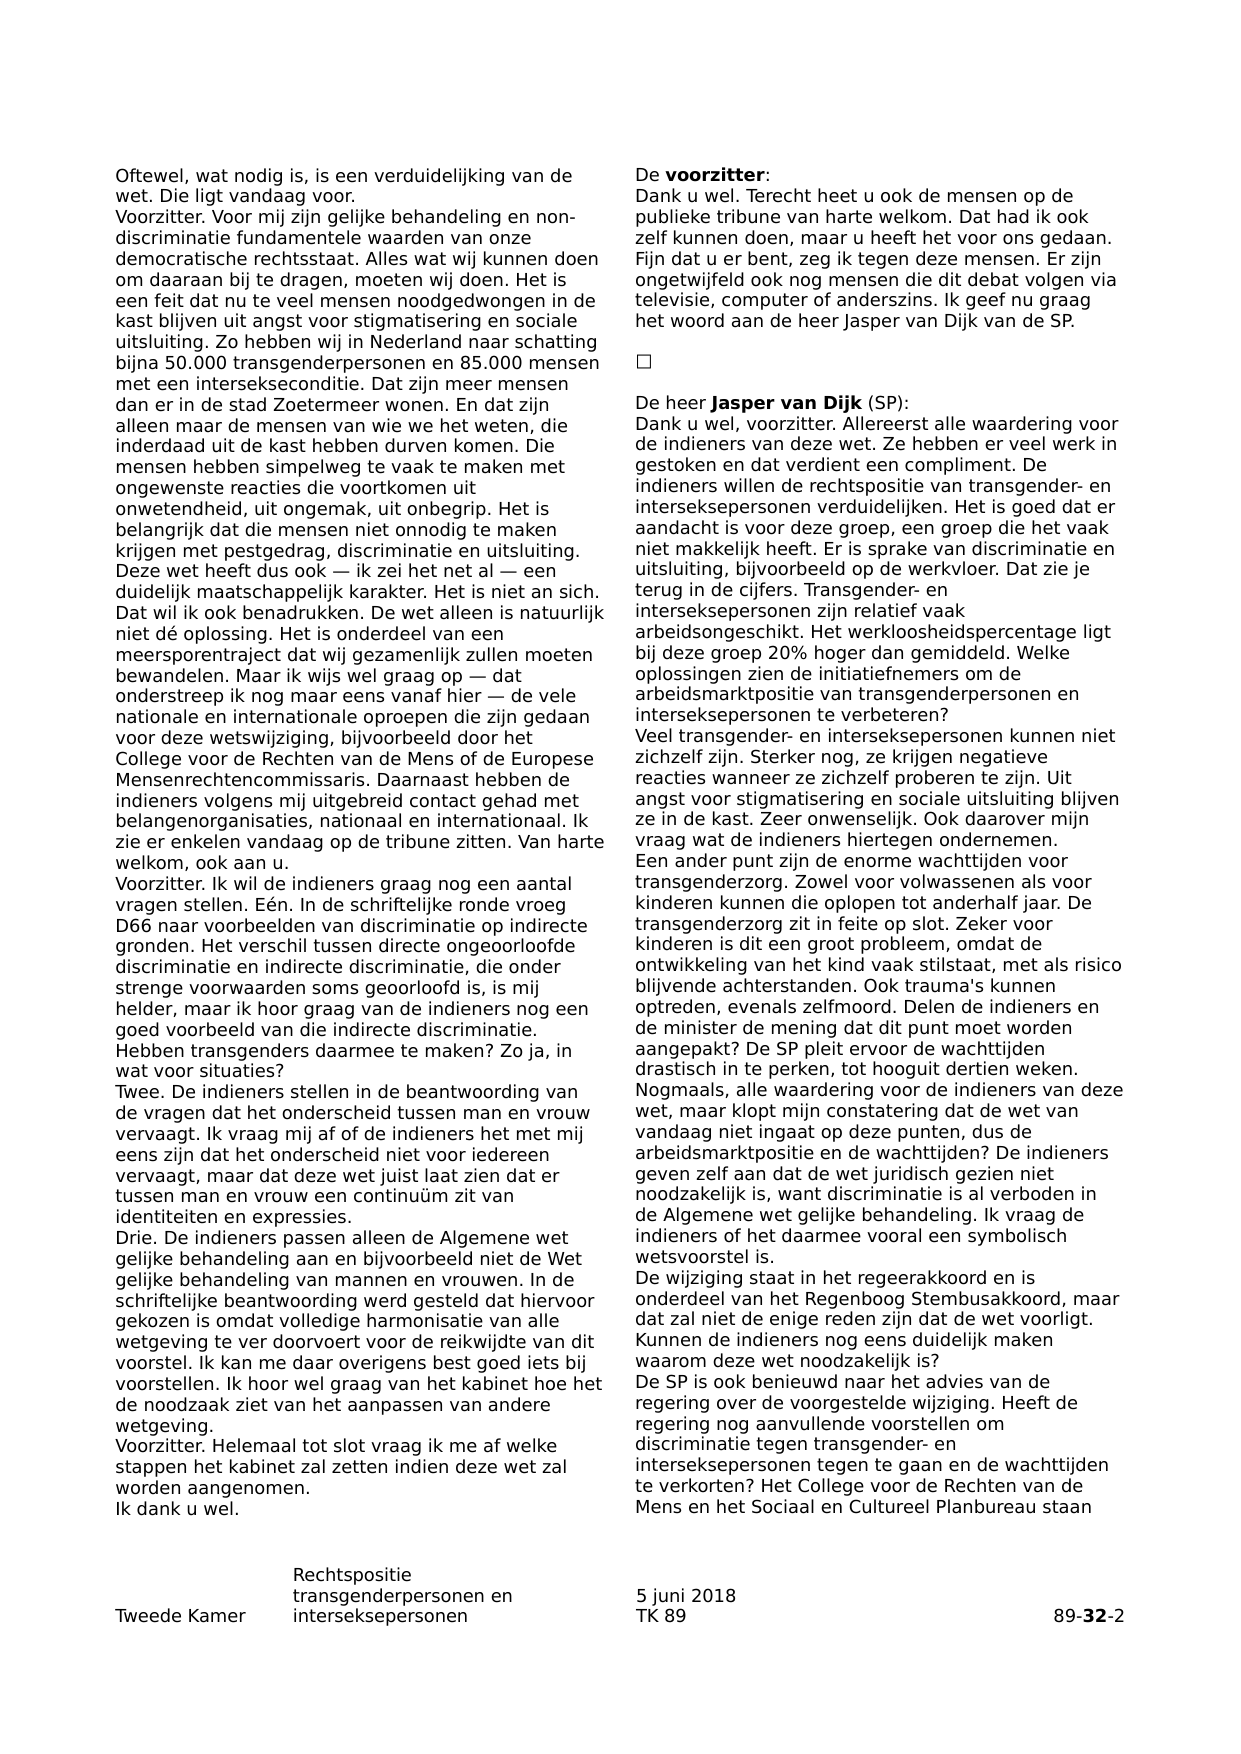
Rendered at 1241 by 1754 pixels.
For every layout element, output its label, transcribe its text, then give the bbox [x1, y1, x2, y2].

text Nogmaals, alle waardering voor de indieners van deze wet, maar klopt mijn constatering dat de wet van vandaag niet ingaat op deze punten, dus de arbeidsmarktpositie en de wachttijden? De indieners geven zelf aan dat de wet juridisch gezien niet noodzakelijk is, want discriminatie is al verboden in de Algemene wet gelijke behandeling. Ik vraag de indieners of het daarmee vooral een symbolisch wetsvoorstel is. [635, 1080, 1125, 1267]
text Ik dank u wel. [115, 1499, 605, 1519]
text Dank u wel. Terecht heet u ook de mensen op de publieke tribune van harte welkom. Dat had ik ook zelf kunnen doen, maar u heeft het voor ons gedaan. Fijn dat u er bent, zeg ik tegen deze mensen. Er zijn ongetwijfeld ook nog mensen die dit debat volgen via televisie, computer of anderszins. Ik geef nu graag het woord aan de heer Jasper van Dijk van de SP. [635, 186, 1125, 332]
text Een ander punt zijn de enorme wachttijden voor transgenderzorg. Zowel voor volwassenen als voor kinderen kunnen die oplopen tot anderhalf jaar. De transgenderzorg zit in feite op slot. Zeker voor kinderen is dit een groot probleem, omdat de ontwikkeling van het kind vaak stilstaat, met als risico blijvende achterstanden. Ook trauma's kunnen optreden, evenals zelfmoord. Delen de indieners en de minister de mening dat dit punt moet worden aangepakt? De SP pleit ervoor de wachttijden drastisch in te perken, tot hooguit dertien weken. [635, 851, 1125, 1080]
text De voorzitter: [635, 165, 1125, 186]
text Veel transgender- en interseksepersonen kunnen niet zichzelf zijn. Sterker nog, ze krijgen negatieve reacties wanneer ze zichzelf proberen te zijn. Uit angst voor stigmatisering en sociale uitsluiting blijven ze in de kast. Zeer onwenselijk. Ook daarover mijn vraag wat de indieners hiertegen ondernemen. [635, 726, 1125, 851]
text Deze wet heeft dus ook — ik zei het net al — een duidelijk maatschappelijk karakter. Het is niet an sich. Dat wil ik ook benadrukken. De wet alleen is natuurlijk niet dé oplossing. Het is onderdeel van een meersporentraject dat wij gezamenlijk zullen moeten bewandelen. Maar ik wijs wel graag op — dat onderstreep ik nog maar eens vanaf hier — de vele nationale en internationale oproepen die zijn gedaan voor deze wetswijziging, bijvoorbeeld door het College voor de Rechten van de Mens of de Europese Mensenrechtencommissaris. Daarnaast hebben de indieners volgens mij uitgebreid contact gehad met belangenorganisaties, nationaal en internationaal. Ik zie er enkelen vandaag op de tribune zitten. Van harte welkom, ook aan u. [115, 561, 605, 874]
text De heer Jasper van Dijk (SP): [635, 393, 1125, 413]
text Drie. De indieners passen alleen de Algemene wet gelijke behandeling aan en bijvoorbeeld niet de Wet gelijke behandeling van mannen en vrouwen. In de schriftelijke beantwoording werd gesteld dat hiervoor gekozen is omdat volledige harmonisatie van alle wetgeving te ver doorvoert voor de reikwijdte van dit voorstel. Ik kan me daar overigens best goed iets bij voorstellen. Ik hoor wel graag van het kabinet hoe het de noodzaak ziet van het aanpassen van andere wetgeving. [115, 1228, 605, 1436]
text Voorzitter. Voor mij zijn gelijke behandeling en non-discriminatie fundamentele waarden van onze democratische rechtsstaat. Alles wat wij kunnen doen om daaraan bij te dragen, moeten wij doen. Het is een feit dat nu te veel mensen noodgedwongen in de kast blijven uit angst voor stigmatisering en sociale uitsluiting. Zo hebben wij in Nederland naar schatting bijna 50.000 transgenderpersonen en 85.000 mensen met een intersekseconditie. Dat zijn meer mensen dan er in de stad Zoetermeer wonen. En dat zijn alleen maar de mensen van wie we het weten, die inderdaad uit de kast hebben durven komen. Die mensen hebben simpelweg te vaak te maken met ongewenste reacties die voortkomen uit onwetendheid, uit ongemak, uit onbegrip. Het is belangrijk dat die mensen niet onnodig te maken krijgen met pestgedrag, discriminatie en uitsluiting. [115, 207, 605, 561]
text ⬜ [635, 352, 1125, 373]
text Oftewel, wat nodig is, is een verduidelijking van de wet. Die ligt vandaag voor. [115, 165, 605, 207]
text De wijziging staat in het regeerakkoord en is onderdeel van het Regenboog Stembusakkoord, maar dat zal niet de enige reden zijn dat de wet voorligt. Kunnen de indieners nog eens duidelijk maken waarom deze wet noodzakelijk is? [635, 1267, 1125, 1372]
text Voorzitter. Ik wil de indieners graag nog een aantal vragen stellen. Eén. In de schriftelijke ronde vroeg D66 naar voorbeelden van discriminatie op indirecte gronden. Het verschil tussen directe ongeoorloofde discriminatie en indirecte discriminatie, die onder strenge voorwaarden soms geoorloofd is, is mij helder, maar ik hoor graag van de indieners nog een goed voorbeeld van die indirecte discriminatie. Hebben transgenders daarmee te maken? Zo ja, in wat voor situaties? [115, 874, 605, 1082]
text Twee. De indieners stellen in de beantwoording van de vragen dat het onderscheid tussen man en vrouw vervaagt. Ik vraag mij af of de indieners het met mij eens zijn dat het onderscheid niet voor iedereen vervaagt, maar dat deze wet juist laat zien dat er tussen man en vrouw een continuüm zit van identiteiten en expressies. [115, 1082, 605, 1228]
text Dank u wel, voorzitter. Allereerst alle waardering voor de indieners van deze wet. Ze hebben er veel werk in gestoken en dat verdient een compliment. De indieners willen de rechtspositie van transgender- en interseksepersonen verduidelijken. Het is goed dat er aandacht is voor deze groep, een groep die het vaak niet makkelijk heeft. Er is sprake van discriminatie en uitsluiting, bijvoorbeeld op de werkvloer. Dat zie je terug in de cijfers. Transgender- en interseksepersonen zijn relatief vaak arbeidsongeschikt. Het werkloosheidspercentage ligt bij deze groep 20% hoger dan gemiddeld. Welke oplossingen zien de initiatiefnemers om de arbeidsmarktpositie van transgenderpersonen en interseksepersonen te verbeteren? [635, 413, 1125, 726]
text Voorzitter. Helemaal tot slot vraag ik me af welke stappen het kabinet zal zetten indien deze wet zal worden aangenomen. [115, 1436, 605, 1499]
text De SP is ook benieuwd naar het advies van de regering over de voorgestelde wijziging. Heeft de regering nog aanvullende voorstellen om discriminatie tegen transgender- en interseksepersonen tegen te gaan en de wachttijden te verkorten? Het College voor de Rechten van de Mens en het Sociaal en Cultureel Planbureau staan [635, 1372, 1125, 1517]
